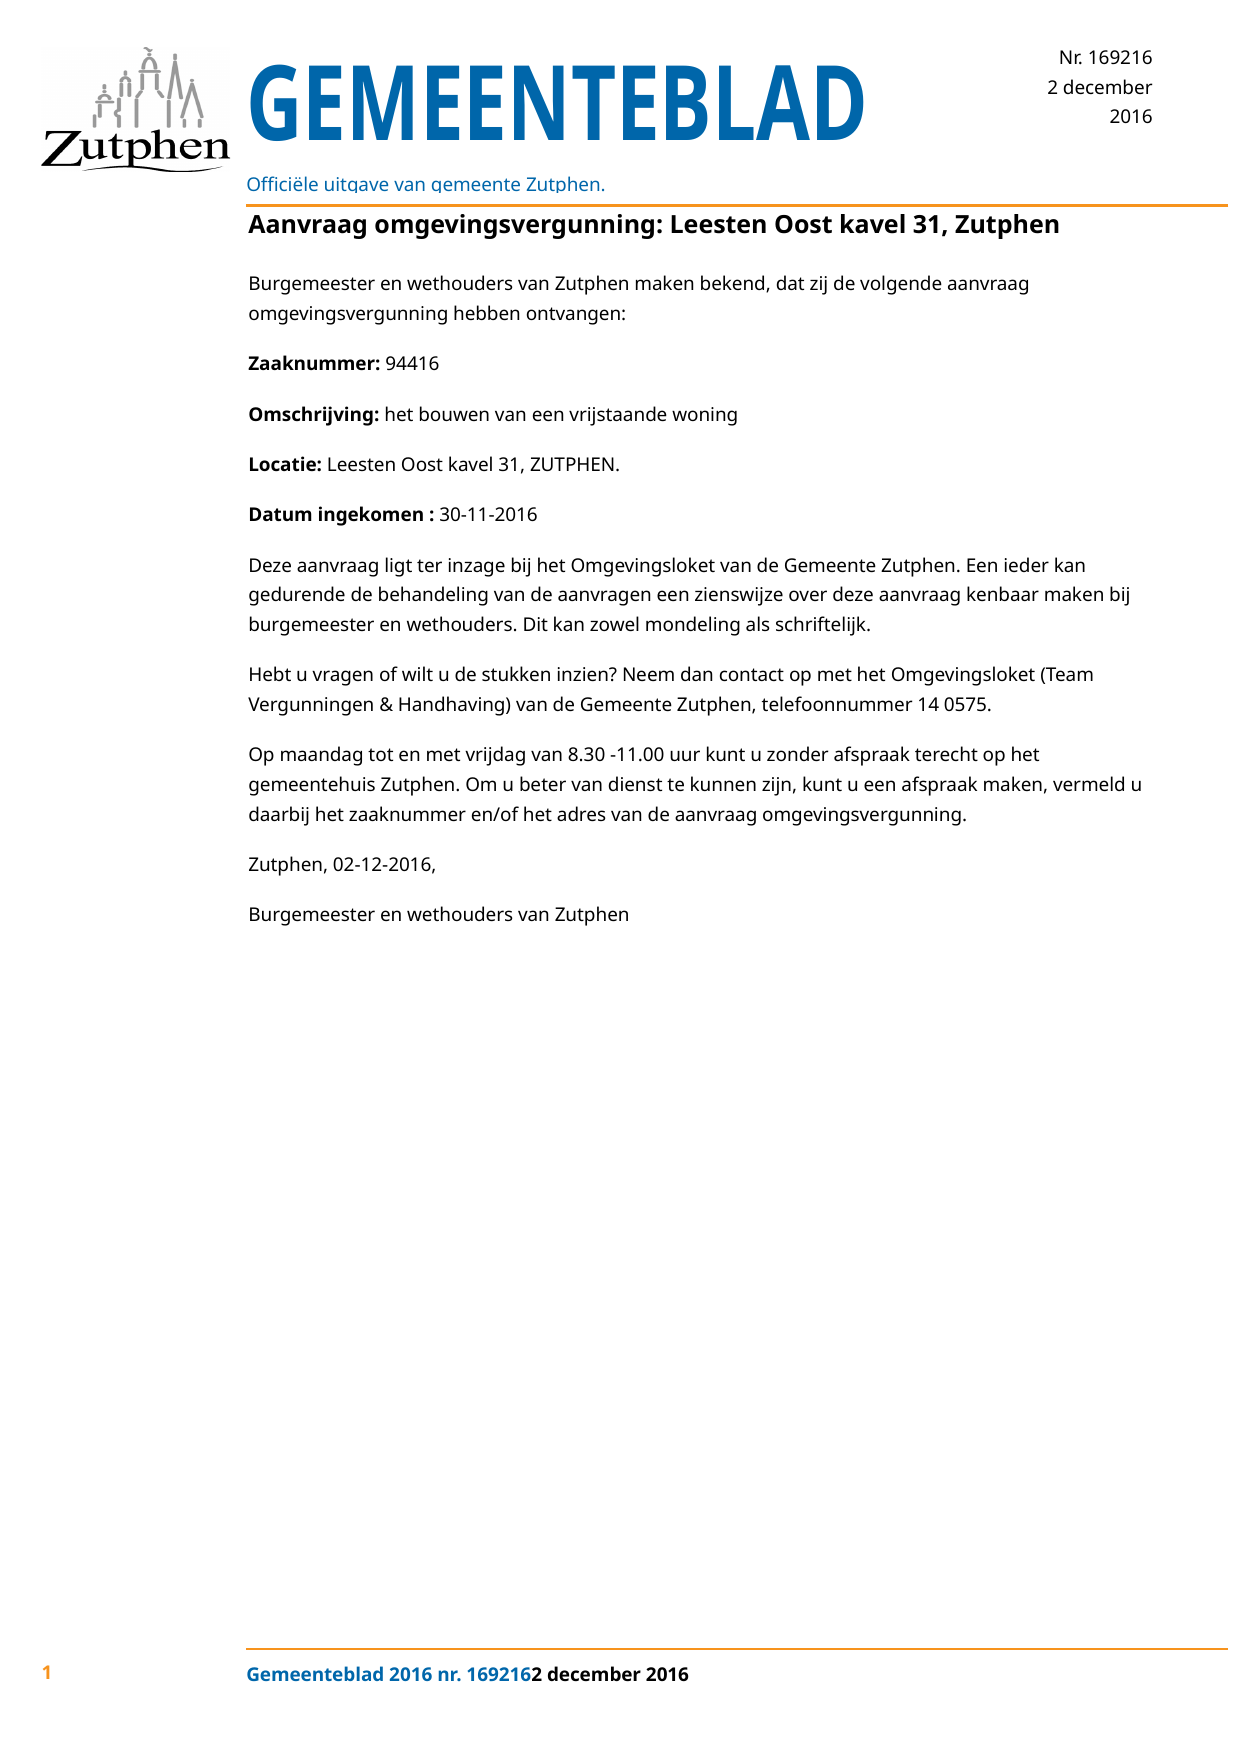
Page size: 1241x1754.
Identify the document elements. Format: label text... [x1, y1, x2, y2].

text Hebt u vragen of wilt u de stukken inzien? Neem dan contact op met het Omgevingsloket (Team Vergunningen & Handhaving) van de Gemeente Zutphen, telefoonnummer 14 0575. [248, 662, 1152, 717]
text Omschrijving: het bouwen van een vrijstaande woning [248, 401, 1152, 426]
text Aanvraag omgevingsvergunning: Leesten Oost kavel 31, Zutphen [248, 207, 1152, 241]
text Zaaknummer: 94416 [248, 350, 1152, 376]
text Locatie: Leesten Oost kavel 31, ZUTPHEN. [248, 451, 1152, 477]
picture [41, 47, 231, 172]
text Op maandag tot en met vrijdag van 8.30 -11.00 uur kunt u zonder afspraak terecht op het gemeentehuis Zutphen. Om u beter van dienst te kunnen zijn, kunt u een afspraak maken, vermeld u daarbij het zaaknummer en/of het adres van de aanvraag omgevingsvergunning. [248, 742, 1152, 826]
text Burgemeester en wethouders van Zutphen [248, 902, 1152, 927]
text Zutphen, 02-12-2016, [248, 851, 1152, 877]
text Datum ingekomen : 30-11-2016 [248, 502, 1152, 527]
text Deze aanvraag ligt ter inzage bij het Omgevingsloket van de Gemeente Zutphen. Een ieder kan gedurende de behandeling van de aanvragen een zienswijze over deze aanvraag kenbaar maken bij burgemeester en wethouders. Dit kan zowel mondeling als schriftelijk. [248, 552, 1152, 637]
text Burgemeester en wethouders van Zutphen maken bekend, dat zij de volgende aanvraag omgevingsvergunning hebben ontvangen: [248, 270, 1152, 326]
